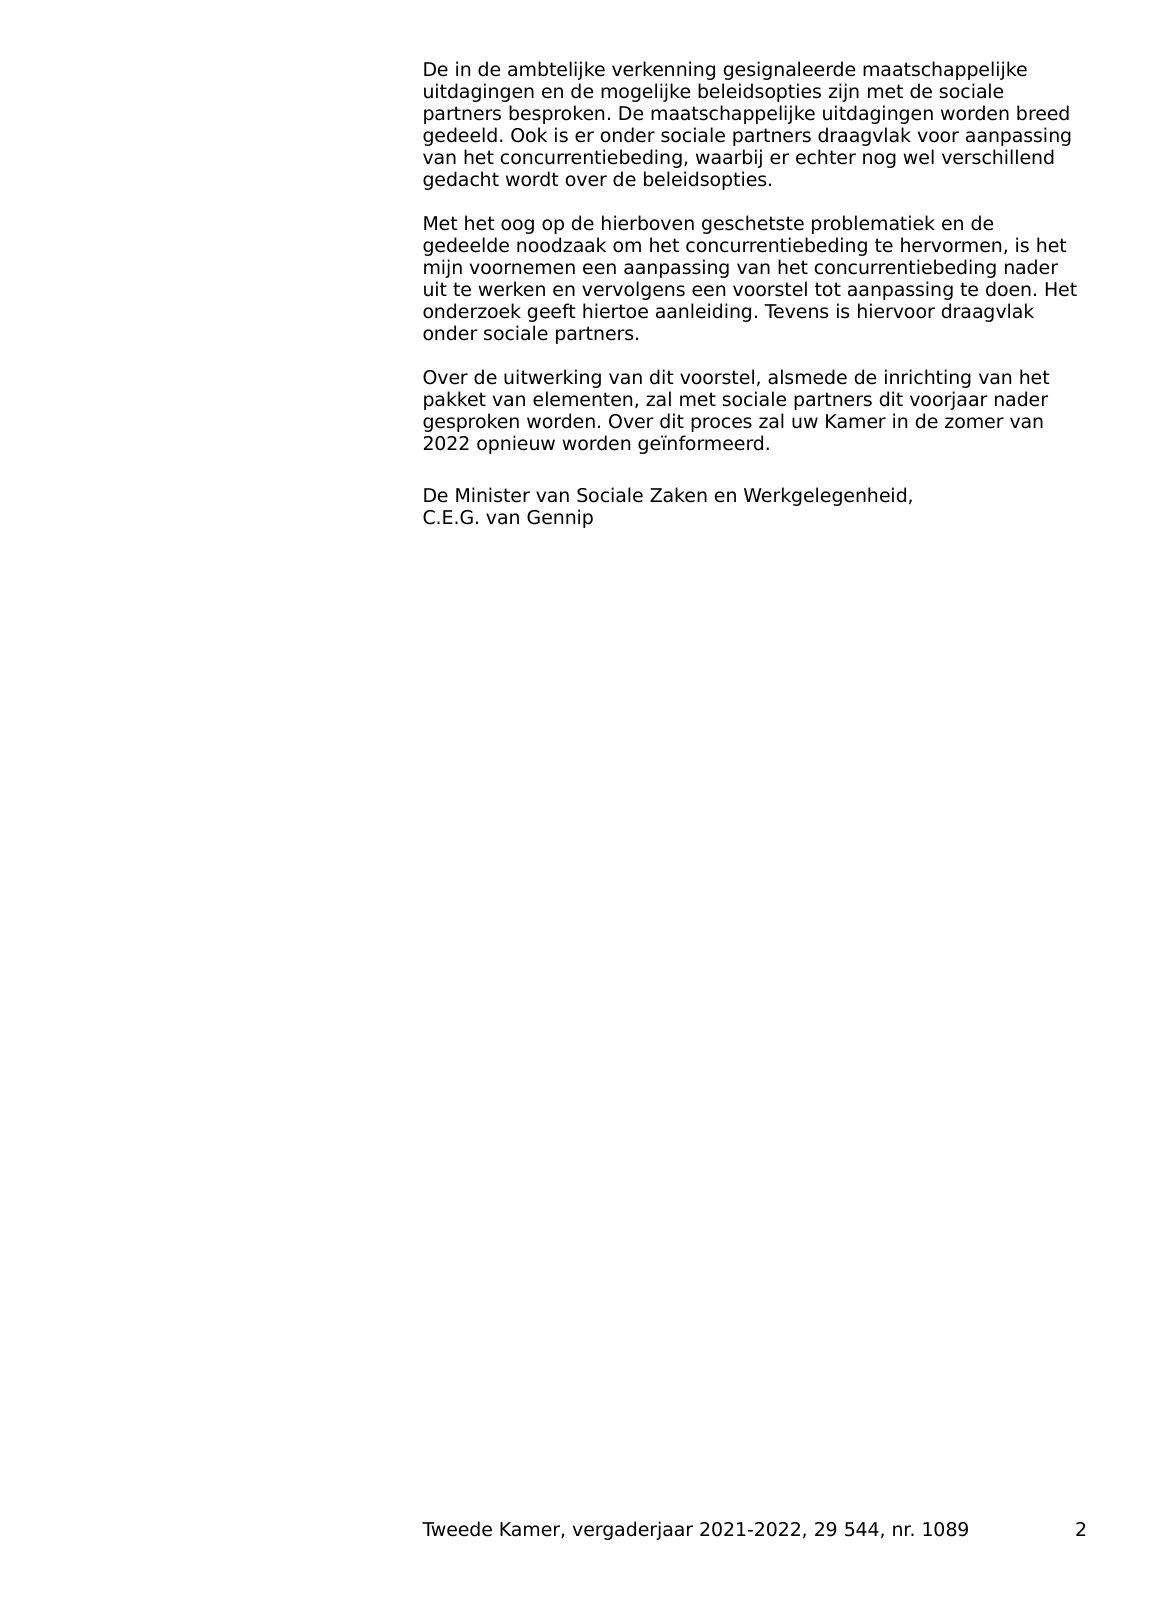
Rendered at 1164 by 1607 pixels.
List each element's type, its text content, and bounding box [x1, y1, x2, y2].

text De in de ambtelijke verkenning gesignaleerde maatschappelijke uitdagingen en de mogelijke beleidsopties zijn met de sociale partners besproken. De maatschappelijke uitdagingen worden breed gedeeld. Ook is er onder sociale partners draagvlak voor aanpassing van het concurrentiebeding, waarbij er echter nog wel verschillend gedacht wordt over de beleidsopties. [422, 59, 1087, 191]
text De Minister van Sociale Zaken en Werkgelegenheid, C.E.G. van Gennip [422, 485, 1087, 529]
text Met het oog op de hierboven geschetste problematiek en de gedeelde noodzaak om het concurrentiebeding te hervormen, is het mijn voornemen een aanpassing van het concurrentiebeding nader uit te werken en vervolgens een voorstel tot aanpassing te doen. Het onderzoek geeft hiertoe aanleiding. Tevens is hiervoor draagvlak onder sociale partners. [422, 213, 1087, 345]
text Over de uitwerking van dit voorstel, alsmede de inrichting van het pakket van elementen, zal met sociale partners dit voorjaar nader gesproken worden. Over dit proces zal uw Kamer in de zomer van 2022 opnieuw worden geïnformeerd. [422, 367, 1087, 455]
